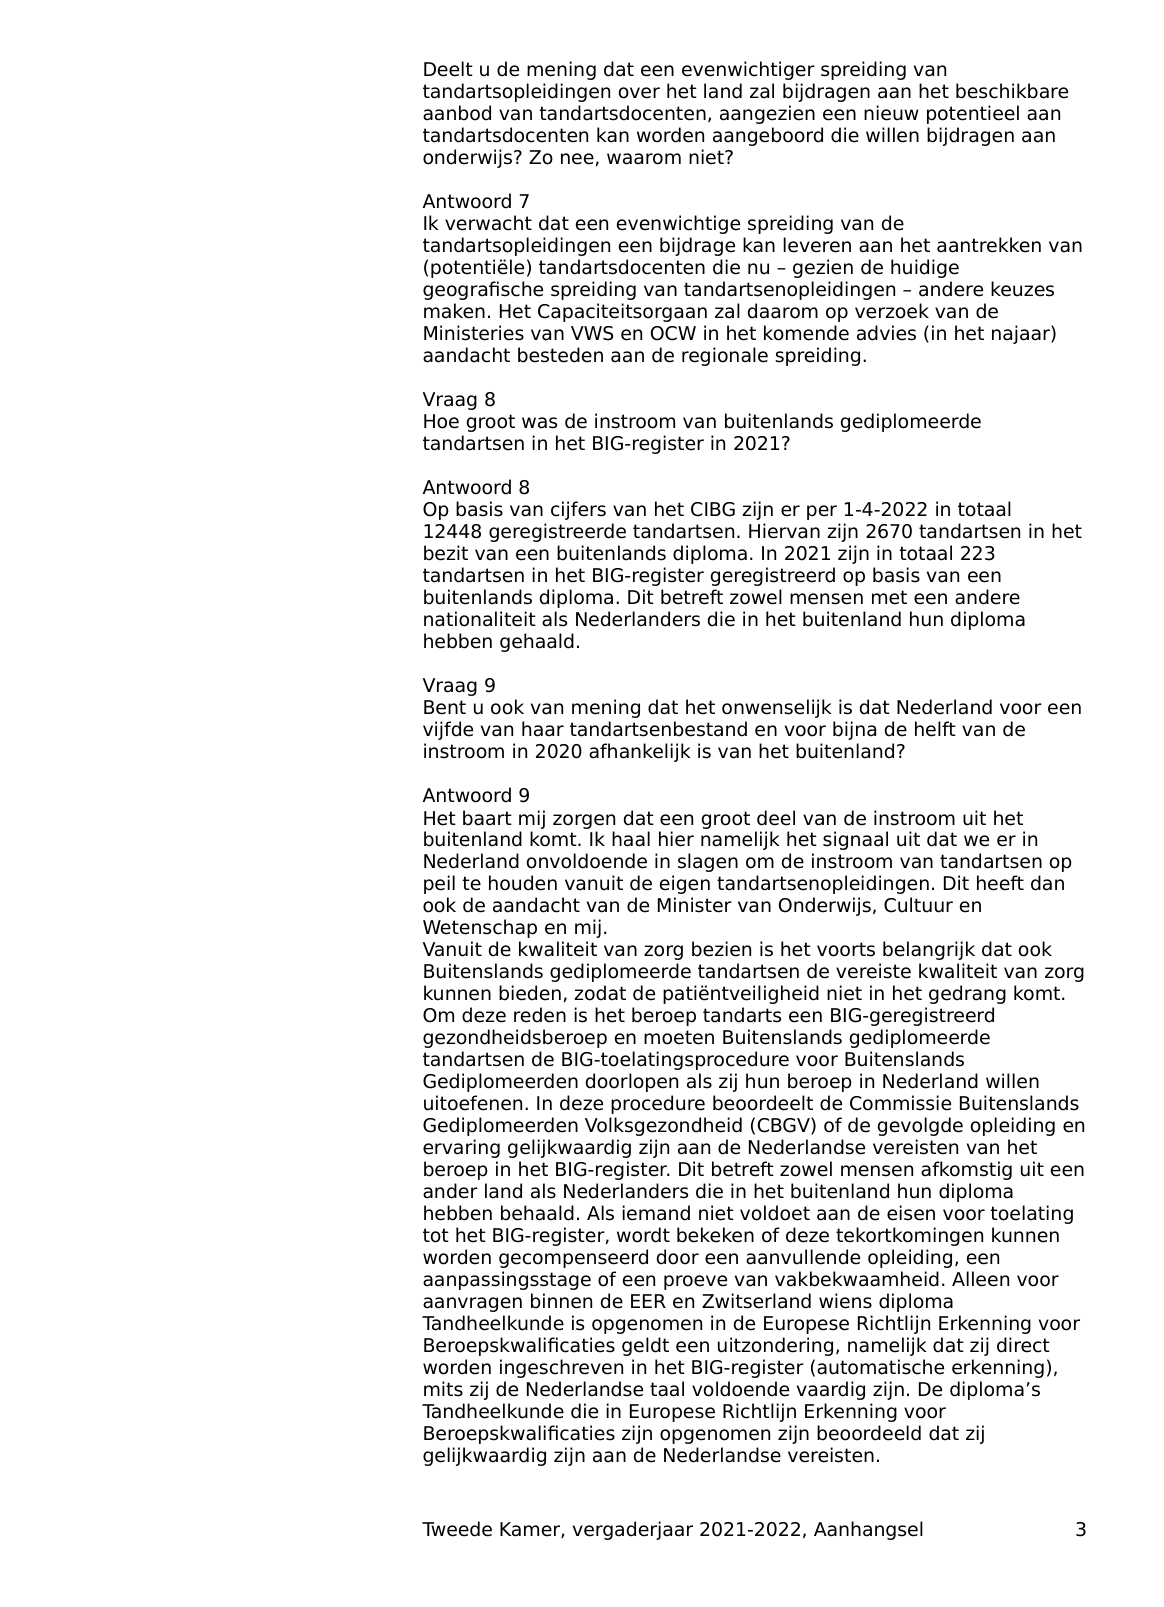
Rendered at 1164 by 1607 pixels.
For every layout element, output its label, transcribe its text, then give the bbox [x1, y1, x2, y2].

text Bent u ook van mening dat het onwenselijk is dat Nederland voor een vijfde van haar tandartsenbestand en voor bijna de helft van de instroom in 2020 afhankelijk is van het buitenland? [422, 697, 1087, 763]
text Antwoord 7 [422, 191, 1087, 213]
text Vanuit de kwaliteit van zorg bezien is het voorts belangrijk dat ook Buitenslands gediplomeerde tandartsen de vereiste kwaliteit van zorg kunnen bieden, zodat de patiëntveiligheid niet in het gedrang komt. Om deze reden is het beroep tandarts een BIG-geregistreerd gezondheidsberoep en moeten Buitenslands gediplomeerde tandartsen de BIG-toelatingsprocedure voor Buitenslands Gediplomeerden doorlopen als zij hun beroep in Nederland willen uitoefenen. In deze procedure beoordeelt de Commissie Buitenslands Gediplomeerden Volksgezondheid (CBGV) of de gevolgde opleiding en ervaring gelijkwaardig zijn aan de Nederlandse vereisten van het beroep in het BIG-register. Dit betreft zowel mensen afkomstig uit een ander land als Nederlanders die in het buitenland hun diploma hebben behaald. Als iemand niet voldoet aan de eisen voor toelating tot het BIG-register, wordt bekeken of deze tekortkomingen kunnen worden gecompenseerd door een aanvullende opleiding, een aanpassingsstage of een proeve van vakbekwaamheid. Alleen voor aanvragen binnen de EER en Zwitserland wiens diploma Tandheelkunde is opgenomen in de Europese Richtlijn Erkenning voor Beroepskwalificaties geldt een uitzondering, namelijk dat zij direct worden ingeschreven in het BIG-register (automatische erkenning), mits zij de Nederlandse taal voldoende vaardig zijn. De diploma’s Tandheelkunde die in Europese Richtlijn Erkenning voor Beroepskwalificaties zijn opgenomen zijn beoordeeld dat zij gelijkwaardig zijn aan de Nederlandse vereisten. [422, 939, 1087, 1467]
text Deelt u de mening dat een evenwichtiger spreiding van tandartsopleidingen over het land zal bijdragen aan het beschikbare aanbod van tandartsdocenten, aangezien een nieuw potentieel aan tandartsdocenten kan worden aangeboord die willen bijdragen aan onderwijs? Zo nee, waarom niet? [422, 59, 1087, 169]
text Vraag 8 [422, 389, 1087, 411]
text Antwoord 9 [422, 785, 1087, 807]
text Op basis van cijfers van het CIBG zijn er per 1-4-2022 in totaal 12448 geregistreerde tandartsen. Hiervan zijn 2670 tandartsen in het bezit van een buitenlands diploma. In 2021 zijn in totaal 223 tandartsen in het BIG-register geregistreerd op basis van een buitenlands diploma. Dit betreft zowel mensen met een andere nationaliteit als Nederlanders die in het buitenland hun diploma hebben gehaald. [422, 499, 1087, 653]
text Antwoord 8 [422, 477, 1087, 499]
text Hoe groot was de instroom van buitenlands gediplomeerde tandartsen in het BIG-register in 2021? [422, 411, 1087, 455]
text Vraag 9 [422, 675, 1087, 697]
text Ik verwacht dat een evenwichtige spreiding van de tandartsopleidingen een bijdrage kan leveren aan het aantrekken van (potentiële) tandartsdocenten die nu – gezien de huidige geografische spreiding van tandartsenopleidingen – andere keuzes maken. Het Capaciteitsorgaan zal daarom op verzoek van de Ministeries van VWS en OCW in het komende advies (in het najaar) aandacht besteden aan de regionale spreiding. [422, 213, 1087, 367]
text Het baart mij zorgen dat een groot deel van de instroom uit het buitenland komt. Ik haal hier namelijk het signaal uit dat we er in Nederland onvoldoende in slagen om de instroom van tandartsen op peil te houden vanuit de eigen tandartsenopleidingen. Dit heeft dan ook de aandacht van de Minister van Onderwijs, Cultuur en Wetenschap en mij. [422, 807, 1087, 939]
